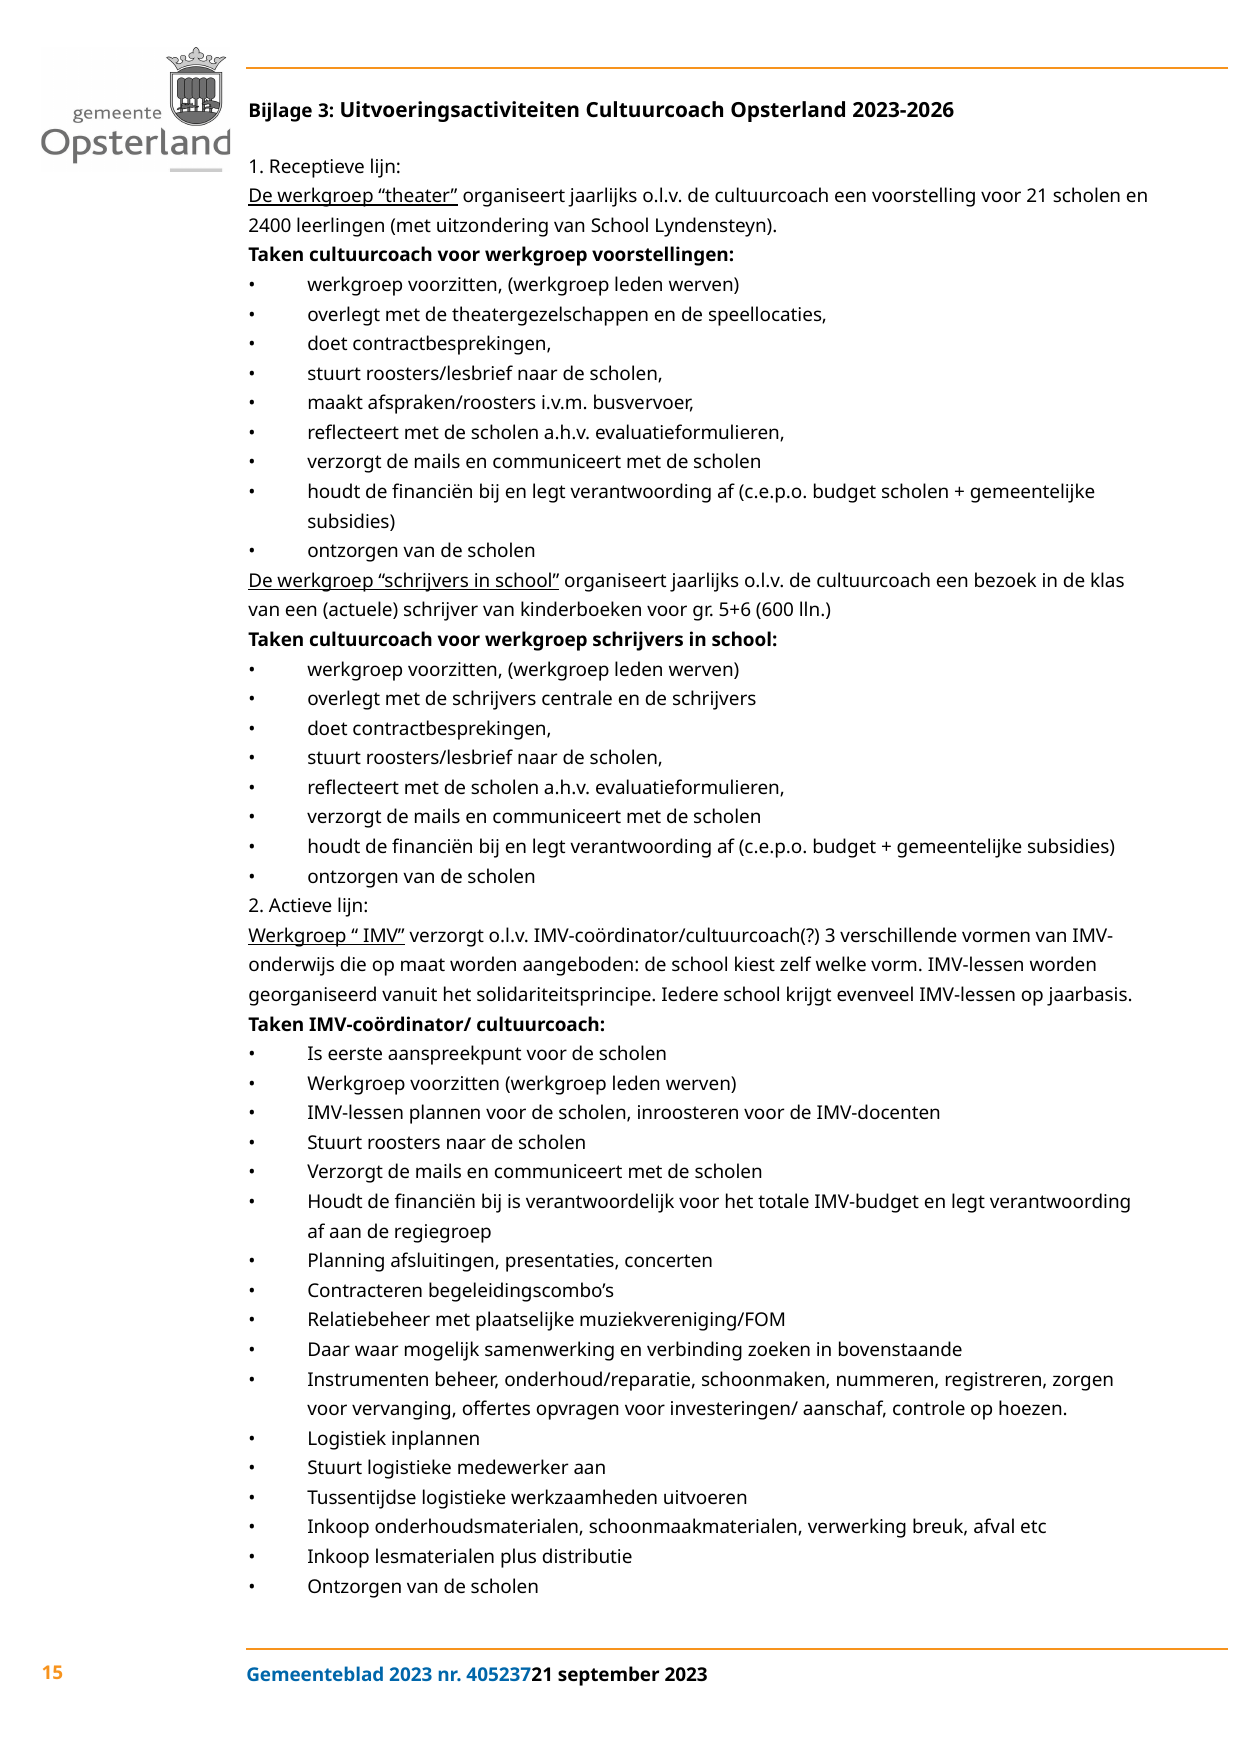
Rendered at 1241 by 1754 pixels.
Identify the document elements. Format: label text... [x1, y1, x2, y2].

text Taken cultuurcoach voor werkgroep voorstellingen: [248, 242, 1152, 267]
text Bijlage 3: Uitvoeringsactiviteiten Cultuurcoach Opsterland 2023-2026 [248, 95, 1152, 123]
list Werkgroep voorzitten (werkgroep leden werven) [248, 1070, 1152, 1096]
list IMV-lessen plannen voor de scholen, inroosteren voor de IMV-docenten [248, 1099, 1152, 1125]
list ontzorgen van de scholen [248, 863, 1152, 889]
list reflecteert met de scholen a.h.v. evaluatieformulieren, [248, 419, 1152, 445]
list werkgroep voorzitten, (werkgroep leden werven) [248, 656, 1152, 682]
list Inkoop onderhoudsmaterialen, schoonmaakmaterialen, verwerking breuk, afval etc [248, 1514, 1152, 1539]
list Stuurt roosters naar de scholen [248, 1129, 1152, 1155]
list Relatiebeheer met plaatselijke muziekvereniging/FOM [248, 1307, 1152, 1332]
list overlegt met de theatergezelschappen en de speellocaties, [248, 301, 1152, 327]
list Ontzorgen van de scholen [248, 1573, 1152, 1599]
list Houdt de financiën bij is verantwoordelijk voor het totale IMV-budget en legt verantwoording af aan de regiegroep [248, 1188, 1152, 1244]
list werkgroep voorzitten, (werkgroep leden werven) [248, 271, 1152, 297]
text 1. Receptieve lijn: [248, 153, 1152, 179]
text Taken cultuurcoach voor werkgroep schrijvers in school: [248, 626, 1152, 652]
list Contracteren begeleidingscombo’s [248, 1277, 1152, 1303]
list stuurt roosters/lesbrief naar de scholen, [248, 360, 1152, 386]
text Werkgroep “ IMV” verzorgt o.l.v. IMV-coördinator/cultuurcoach(?) 3 verschillende vormen van IMV-onderwijs die op maat worden aangeboden: de school kiest zelf welke vorm. IMV-lessen worden georganiseerd vanuit het solidariteitsprincipe. Iedere school krijgt evenveel IMV-lessen op jaarbasis. [248, 922, 1152, 1007]
list verzorgt de mails en communiceert met de scholen [248, 449, 1152, 474]
text Taken IMV-coördinator/ cultuurcoach: [248, 1011, 1152, 1037]
list Daar waar mogelijk samenwerking en verbinding zoeken in bovenstaande [248, 1336, 1152, 1362]
text De werkgroep “theater” organiseert jaarlijks o.l.v. de cultuurcoach een voorstelling voor 21 scholen en 2400 leerlingen (met uitzondering van School Lyndensteyn). [248, 182, 1152, 238]
list maakt afspraken/roosters i.v.m. busvervoer, [248, 389, 1152, 415]
list stuurt roosters/lesbrief naar de scholen, [248, 744, 1152, 770]
list doet contractbesprekingen, [248, 330, 1152, 356]
text 2. Actieve lijn: [248, 892, 1152, 918]
list Planning afsluitingen, presentaties, concerten [248, 1247, 1152, 1273]
list houdt de financiën bij en legt verantwoording af (c.e.p.o. budget + gemeentelijke subsidies) [248, 833, 1152, 859]
text De werkgroep “schrijvers in school” organiseert jaarlijks o.l.v. de cultuurcoach een bezoek in de klas van een (actuele) schrijver van kinderboeken voor gr. 5+6 (600 lln.) [248, 567, 1152, 622]
list Inkoop lesmaterialen plus distributie [248, 1543, 1152, 1569]
list Logistiek inplannen [248, 1425, 1152, 1451]
list reflecteert met de scholen a.h.v. evaluatieformulieren, [248, 774, 1152, 800]
list Is eerste aanspreekpunt voor de scholen [248, 1040, 1152, 1066]
list ontzorgen van de scholen [248, 537, 1152, 563]
list overlegt met de schrijvers centrale en de schrijvers [248, 685, 1152, 711]
list Stuurt logistieke medewerker aan [248, 1454, 1152, 1480]
list houdt de financiën bij en legt verantwoording af (c.e.p.o. budget scholen + gemeentelijke subsidies) [248, 478, 1152, 534]
list Verzorgt de mails en communiceert met de scholen [248, 1159, 1152, 1184]
list doet contractbesprekingen, [248, 715, 1152, 741]
list Tussentijdse logistieke werkzaamheden uitvoeren [248, 1484, 1152, 1510]
list verzorgt de mails en communiceert met de scholen [248, 804, 1152, 829]
list Instrumenten beheer, onderhoud/reparatie, schoonmaken, nummeren, registreren, zorgen voor vervanging, offertes opvragen voor investeringen/ aanschaf, controle op hoezen. [248, 1366, 1152, 1421]
picture [41, 47, 231, 172]
